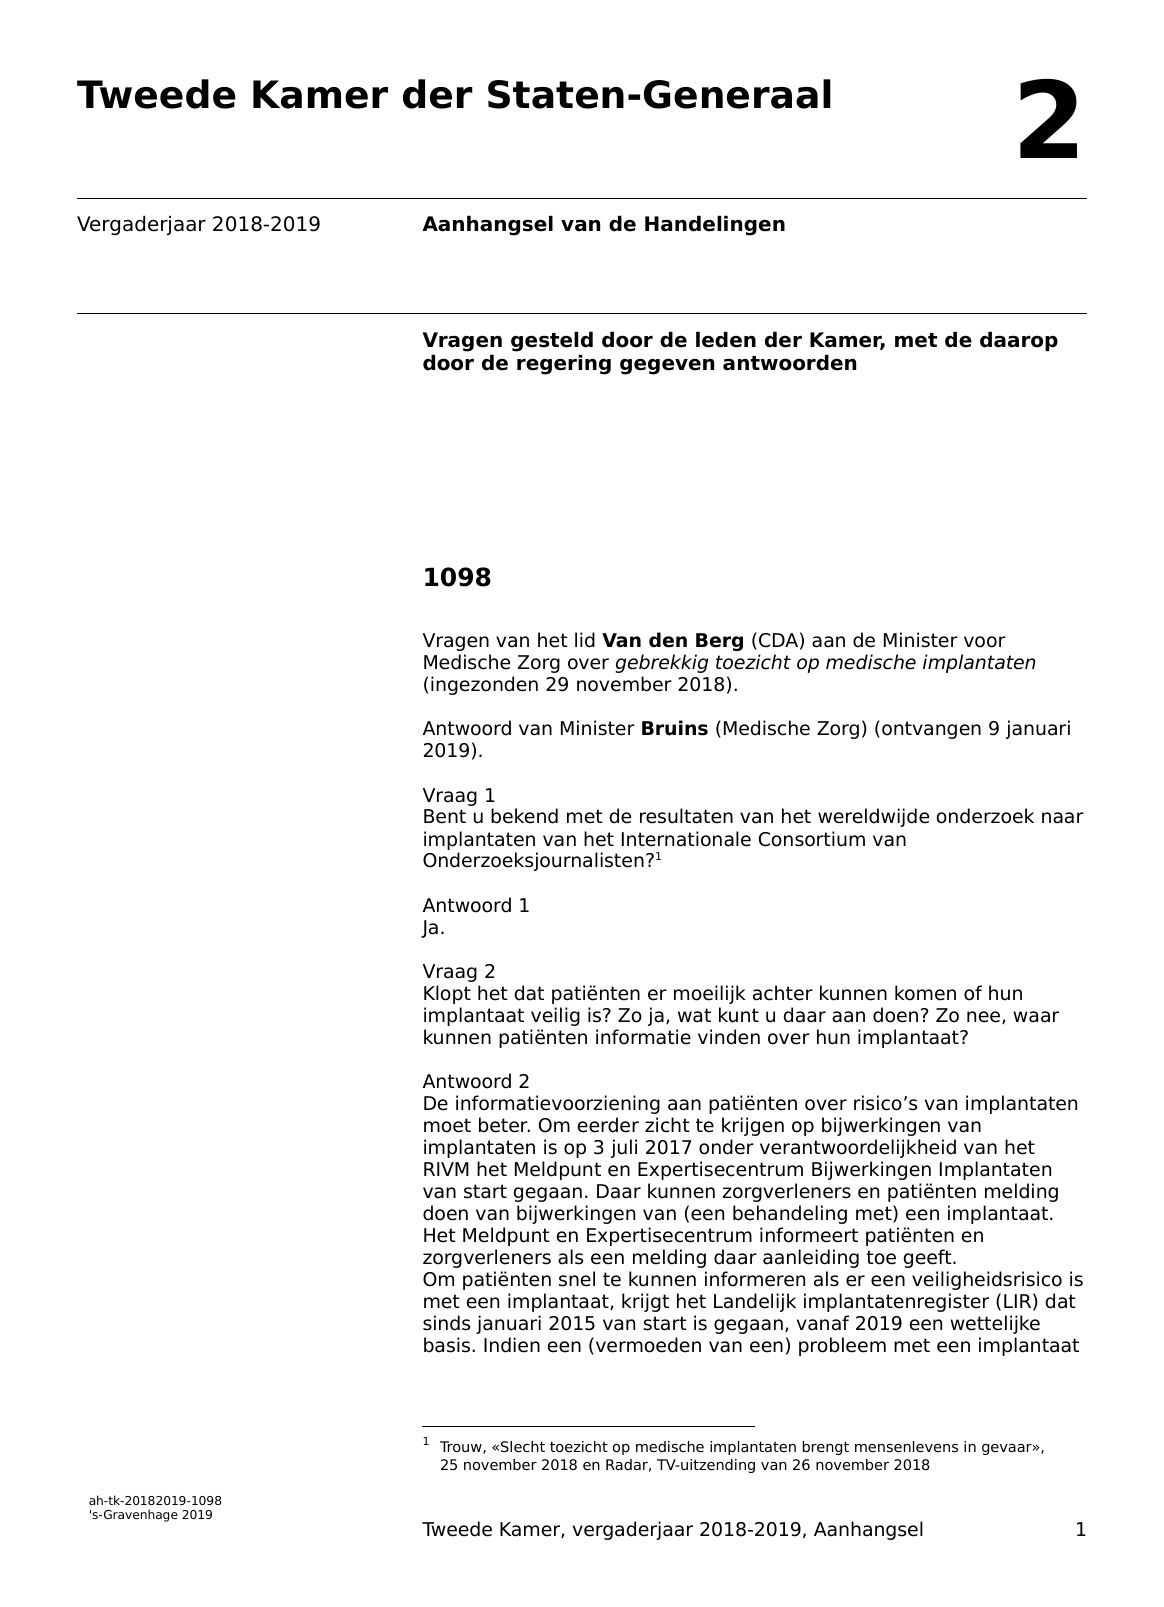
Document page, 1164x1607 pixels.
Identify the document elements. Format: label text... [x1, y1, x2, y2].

text Antwoord 2 [422, 1071, 1087, 1093]
table_header Tweede Kamer der Staten-Generaal [77, 59, 886, 198]
text Ja. [422, 917, 1087, 938]
text Trouw, «Slecht toezicht op medische implantaten brengt mensenlevens in gevaar», 25 november 2018 en Radar, TV-uitzending van 26 november 2018 [422, 1435, 1087, 1474]
text Vraag 1 [422, 784, 1087, 806]
text ah-tk-20182019-1098 [88, 1494, 323, 1508]
text Om patiënten snel te kunnen informeren als er een veiligheidsrisico is met een implantaat, krijgt het Landelijk implantatenregister (LIR) dat sinds januari 2015 van start is gegaan, vanaf 2019 een wettelijke basis. Indien een (vermoeden van een) probleem met een implantaat [422, 1269, 1087, 1357]
table_cell Vragen gesteld door de leden der Kamer, met de daarop door de regering gegeven antwoorden [422, 314, 1087, 375]
table_header 2 [886, 59, 1087, 198]
text Vraag 2 [422, 961, 1087, 983]
text 1098 [422, 563, 1087, 592]
text 's-Gravenhage 2019 [88, 1508, 323, 1522]
text Bent u bekend met de resultaten van het wereldwijde onderzoek naar implantaten van het Internationale Consortium van Onderzoeksjournalisten? [422, 806, 1087, 872]
table_cell Aanhangsel van de Handelingen [422, 199, 1087, 313]
text Antwoord van Minister Bruins (Medische Zorg) (ontvangen 9 januari 2019). [422, 718, 1087, 762]
text Klopt het dat patiënten er moeilijk achter kunnen komen of hun implantaat veilig is? Zo ja, wat kunt u daar aan doen? Zo nee, waar kunnen patiënten informatie vinden over hun implantaat? [422, 983, 1087, 1049]
table_cell Vergaderjaar 2018-2019 [77, 199, 422, 313]
text De informatievoorziening aan patiënten over risico’s van implantaten moet beter. Om eerder zicht te krijgen op bijwerkingen van implantaten is op 3 juli 2017 onder verantwoordelijkheid van het RIVM het Meldpunt en Expertisecentrum Bijwerkingen Implantaten van start gegaan. Daar kunnen zorgverleners en patiënten melding doen van bijwerkingen van (een behandeling met) een implantaat. Het Meldpunt en Expertisecentrum informeert patiënten en zorgverleners als een melding daar aanleiding toe geeft. [422, 1093, 1087, 1269]
text Vragen van het lid Van den Berg (CDA) aan de Minister voor Medische Zorg over gebrekkig toezicht op medische implantaten (ingezonden 29 november 2018). [422, 630, 1087, 696]
table_cell [77, 314, 422, 375]
text Antwoord 1 [422, 894, 1087, 917]
